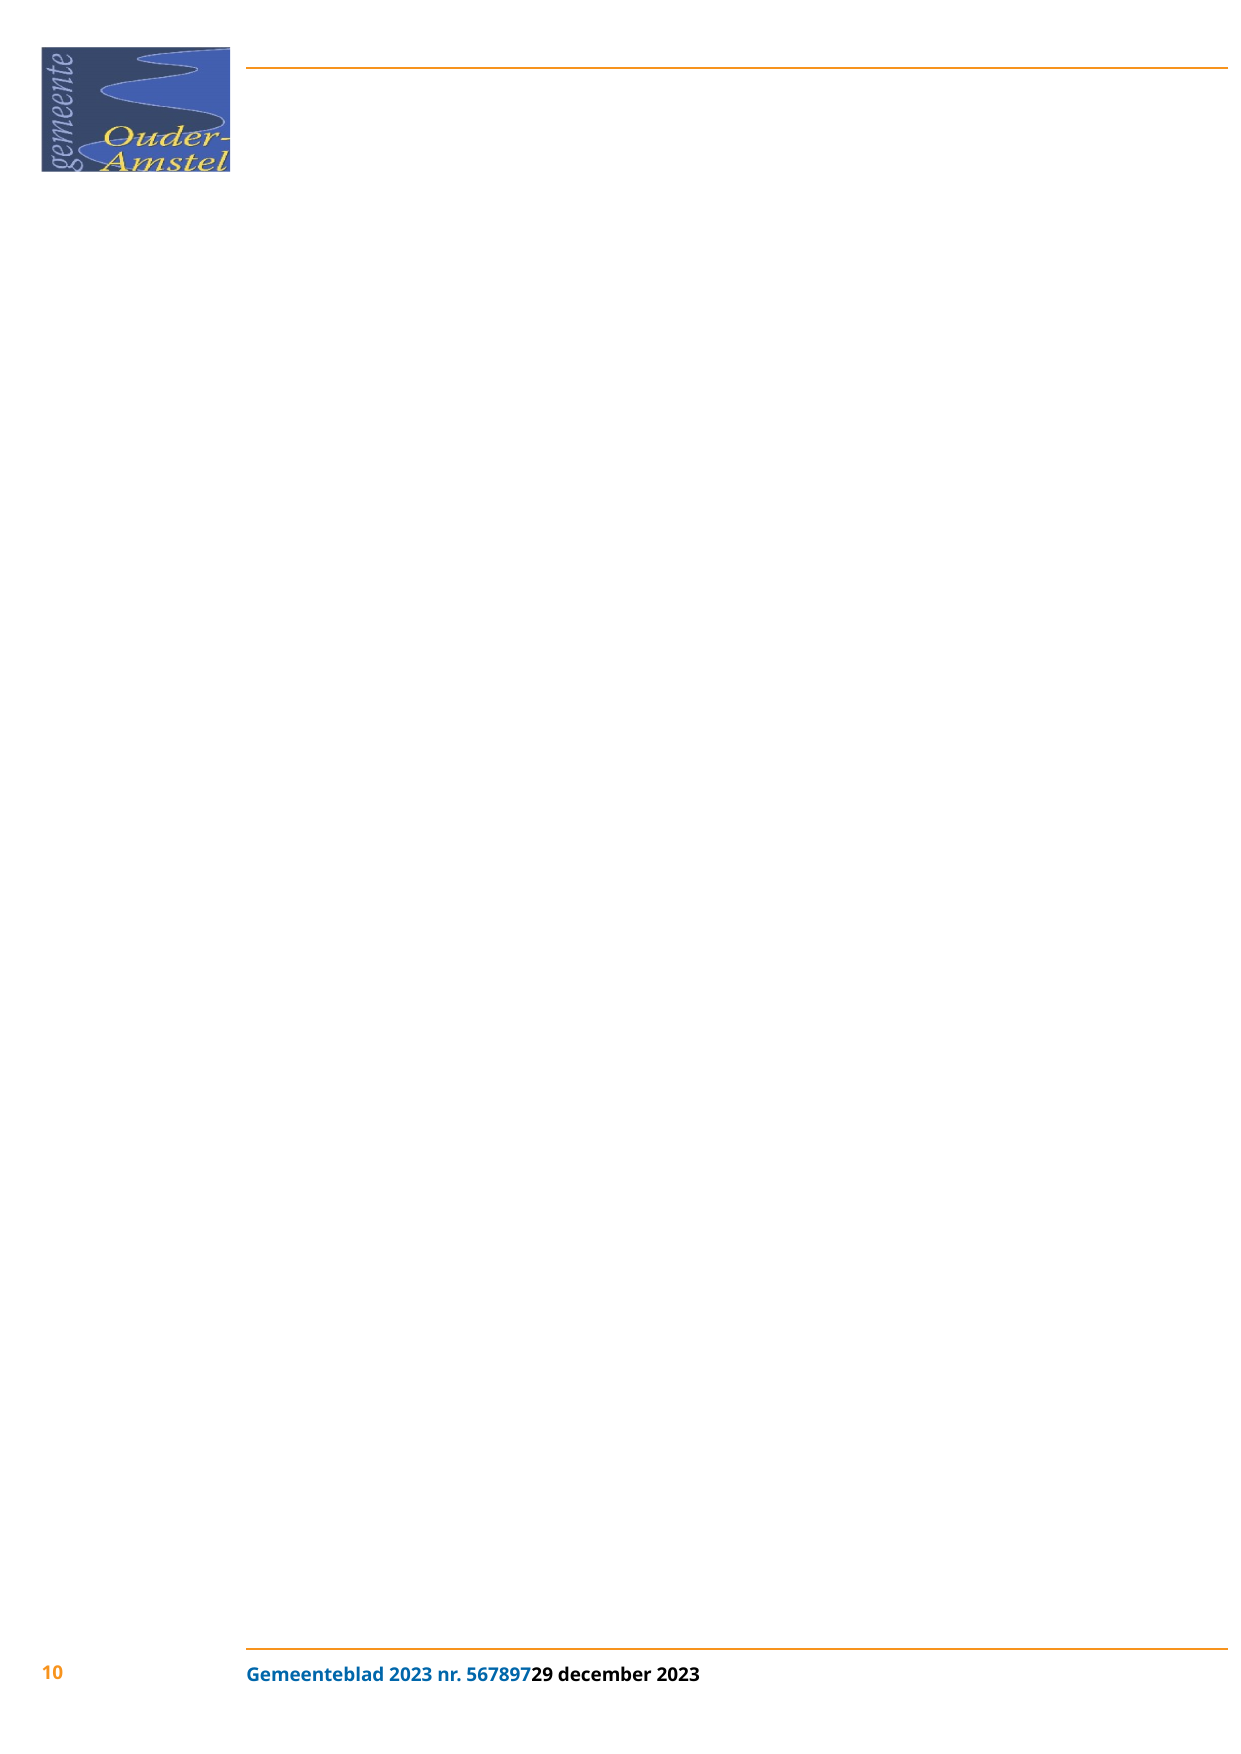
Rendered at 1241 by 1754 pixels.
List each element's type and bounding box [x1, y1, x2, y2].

picture [41, 47, 231, 172]
